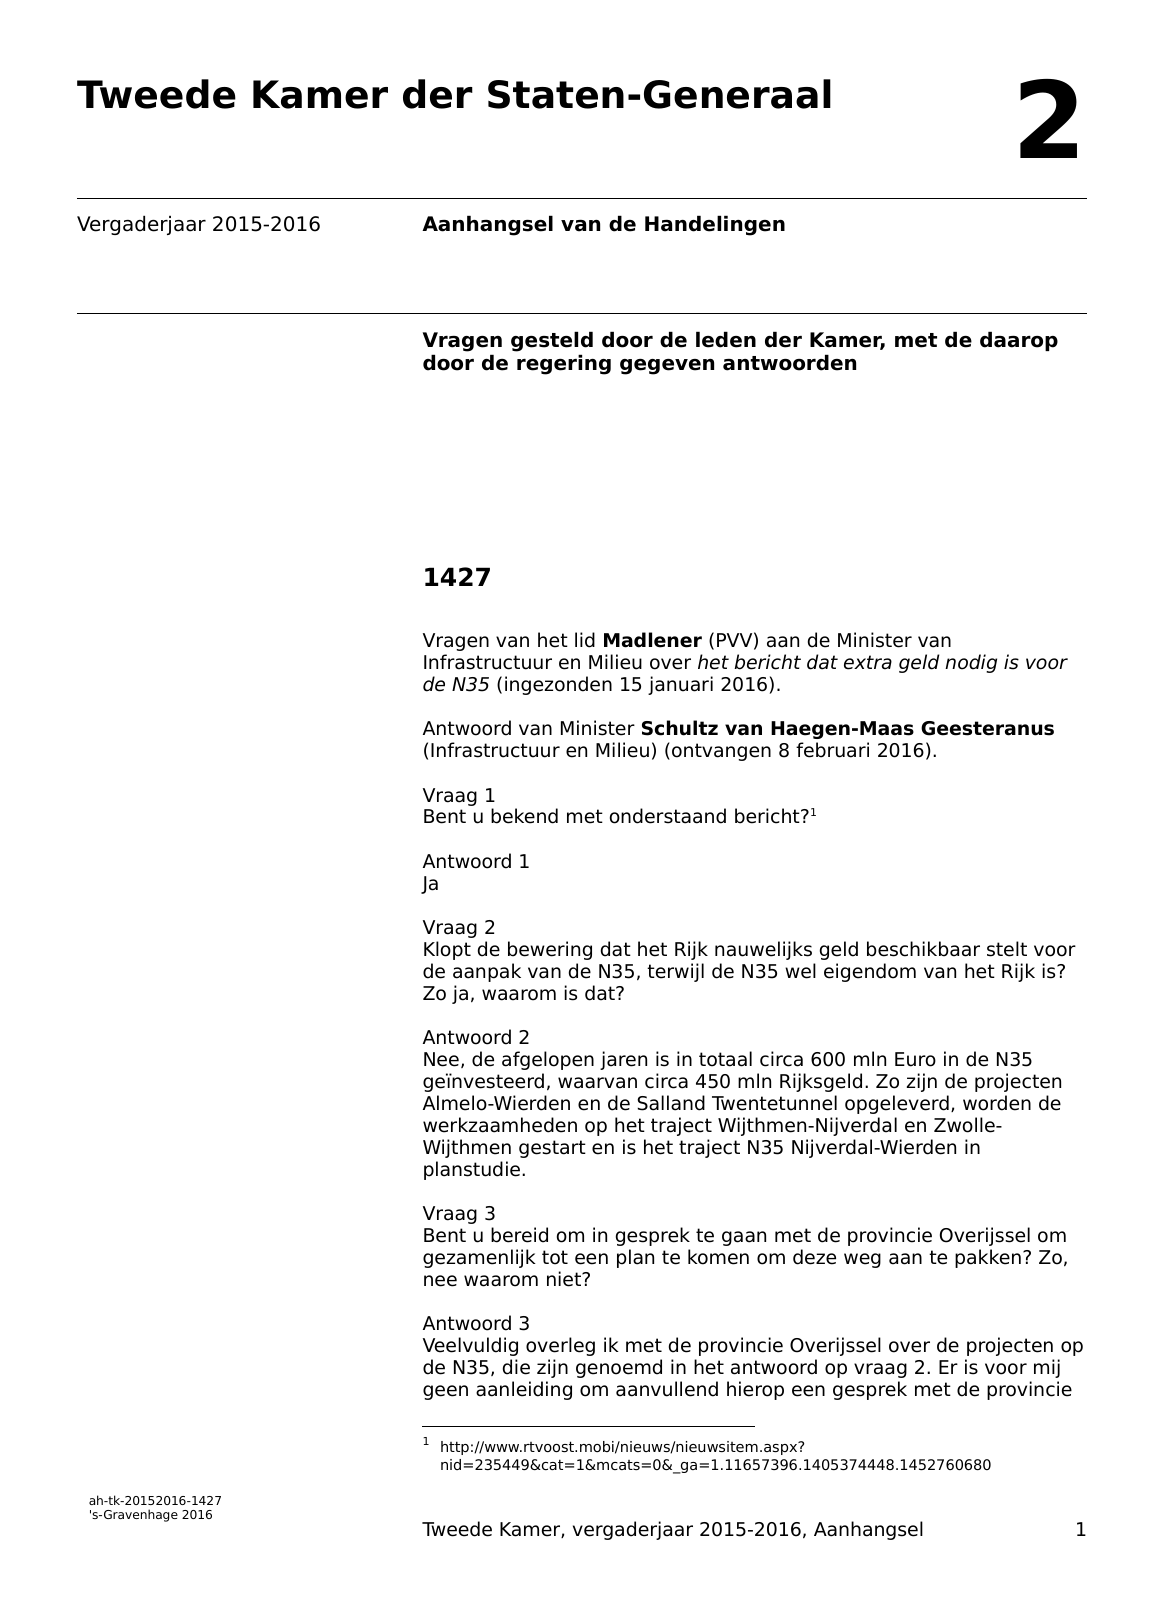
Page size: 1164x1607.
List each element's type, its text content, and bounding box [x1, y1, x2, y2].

text Vraag 1 [422, 784, 1087, 806]
text Ja [422, 873, 1087, 894]
text Bent u bekend met onderstaand bericht? [422, 806, 1087, 828]
text ah-tk-20152016-1427 [88, 1494, 323, 1508]
text Antwoord 1 [422, 851, 1087, 873]
text Klopt de bewering dat het Rijk nauwelijks geld beschikbaar stelt voor de aanpak van de N35, terwijl de N35 wel eigendom van het Rijk is? Zo ja, waarom is dat? [422, 939, 1087, 1005]
text Bent u bereid om in gesprek te gaan met de provincie Overijssel om gezamenlijk tot een plan te komen om deze weg aan te pakken? Zo, nee waarom niet? [422, 1225, 1087, 1291]
table_header 2 [886, 59, 1087, 198]
text Vraag 3 [422, 1203, 1087, 1225]
text Vragen van het lid Madlener (PVV) aan de Minister van Infrastructuur en Milieu over het bericht dat extra geld nodig is voor de N35 (ingezonden 15 januari 2016). [422, 630, 1087, 696]
text Antwoord 2 [422, 1027, 1087, 1049]
text Nee, de afgelopen jaren is in totaal circa 600 mln Euro in de N35 geïnvesteerd, waarvan circa 450 mln Rijksgeld. Zo zijn de projecten Almelo-Wierden en de Salland Twentetunnel opgeleverd, worden de werkzaamheden op het traject Wijthmen-Nijverdal en Zwolle-Wijthmen gestart en is het traject N35 Nijverdal-Wierden in planstudie. [422, 1049, 1087, 1181]
table_cell Vergaderjaar 2015-2016 [77, 199, 422, 313]
text http://www.rtvoost.mobi/nieuws/nieuwsitem.aspx?nid=235449&cat=1&mcats=0&_ga=1.11657396.1405374448.1452760680 [422, 1435, 1087, 1474]
table_header Tweede Kamer der Staten-Generaal [77, 59, 886, 198]
table_cell [77, 314, 422, 375]
text 1427 [422, 563, 1087, 592]
text Antwoord van Minister Schultz van Haegen-Maas Geesteranus (Infrastructuur en Milieu) (ontvangen 8 februari 2016). [422, 718, 1087, 762]
text Vraag 2 [422, 917, 1087, 939]
table_cell Vragen gesteld door de leden der Kamer, met de daarop door de regering gegeven antwoorden [422, 314, 1087, 375]
table_cell Aanhangsel van de Handelingen [422, 199, 1087, 313]
text 's-Gravenhage 2016 [88, 1508, 323, 1522]
text Veelvuldig overleg ik met de provincie Overijssel over de projecten op de N35, die zijn genoemd in het antwoord op vraag 2. Er is voor mij geen aanleiding om aanvullend hierop een gesprek met de provincie [422, 1335, 1087, 1401]
text Antwoord 3 [422, 1313, 1087, 1335]
